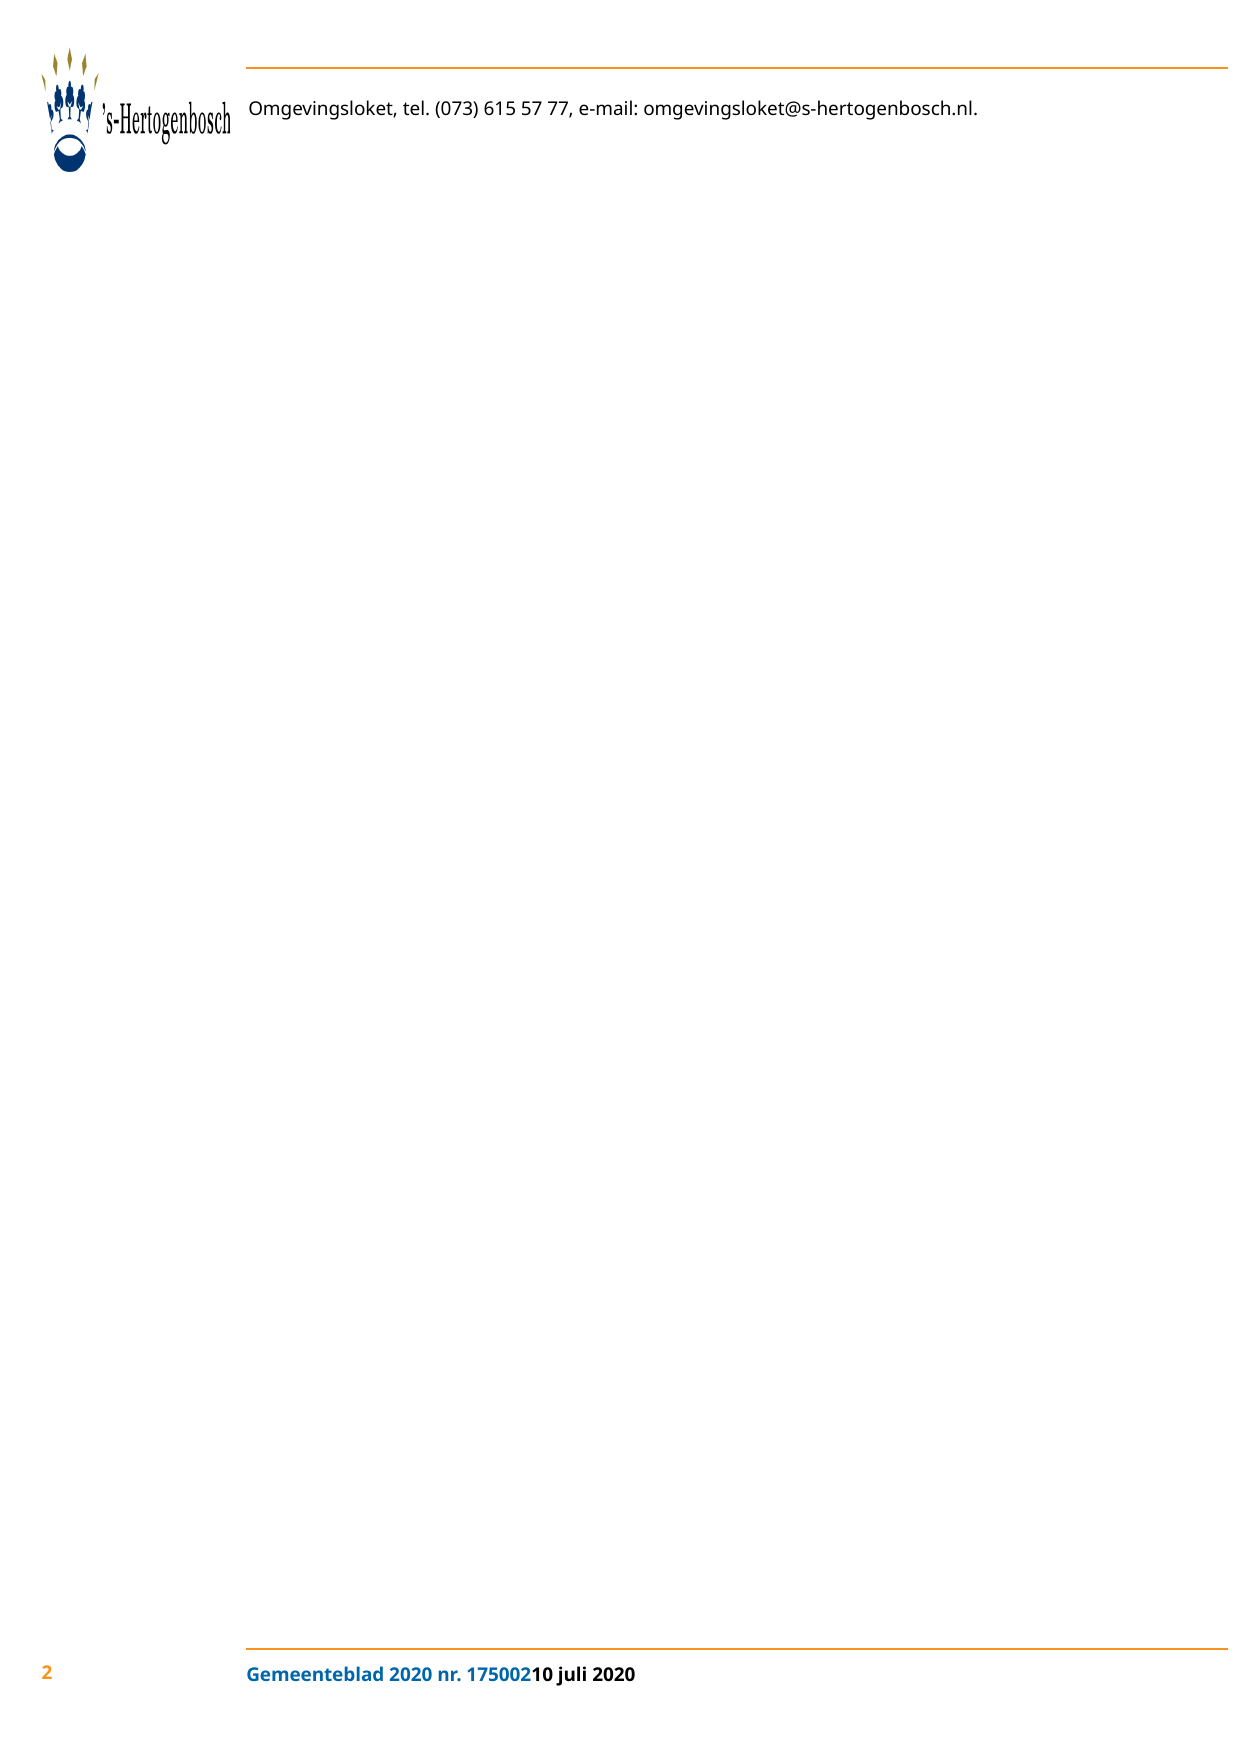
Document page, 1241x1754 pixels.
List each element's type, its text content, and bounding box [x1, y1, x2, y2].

text Omgevingsloket, tel. (073) 615 57 77, e-mail: omgevingsloket@s-hertogenbosch.nl. [248, 95, 1152, 121]
picture [41, 47, 231, 172]
